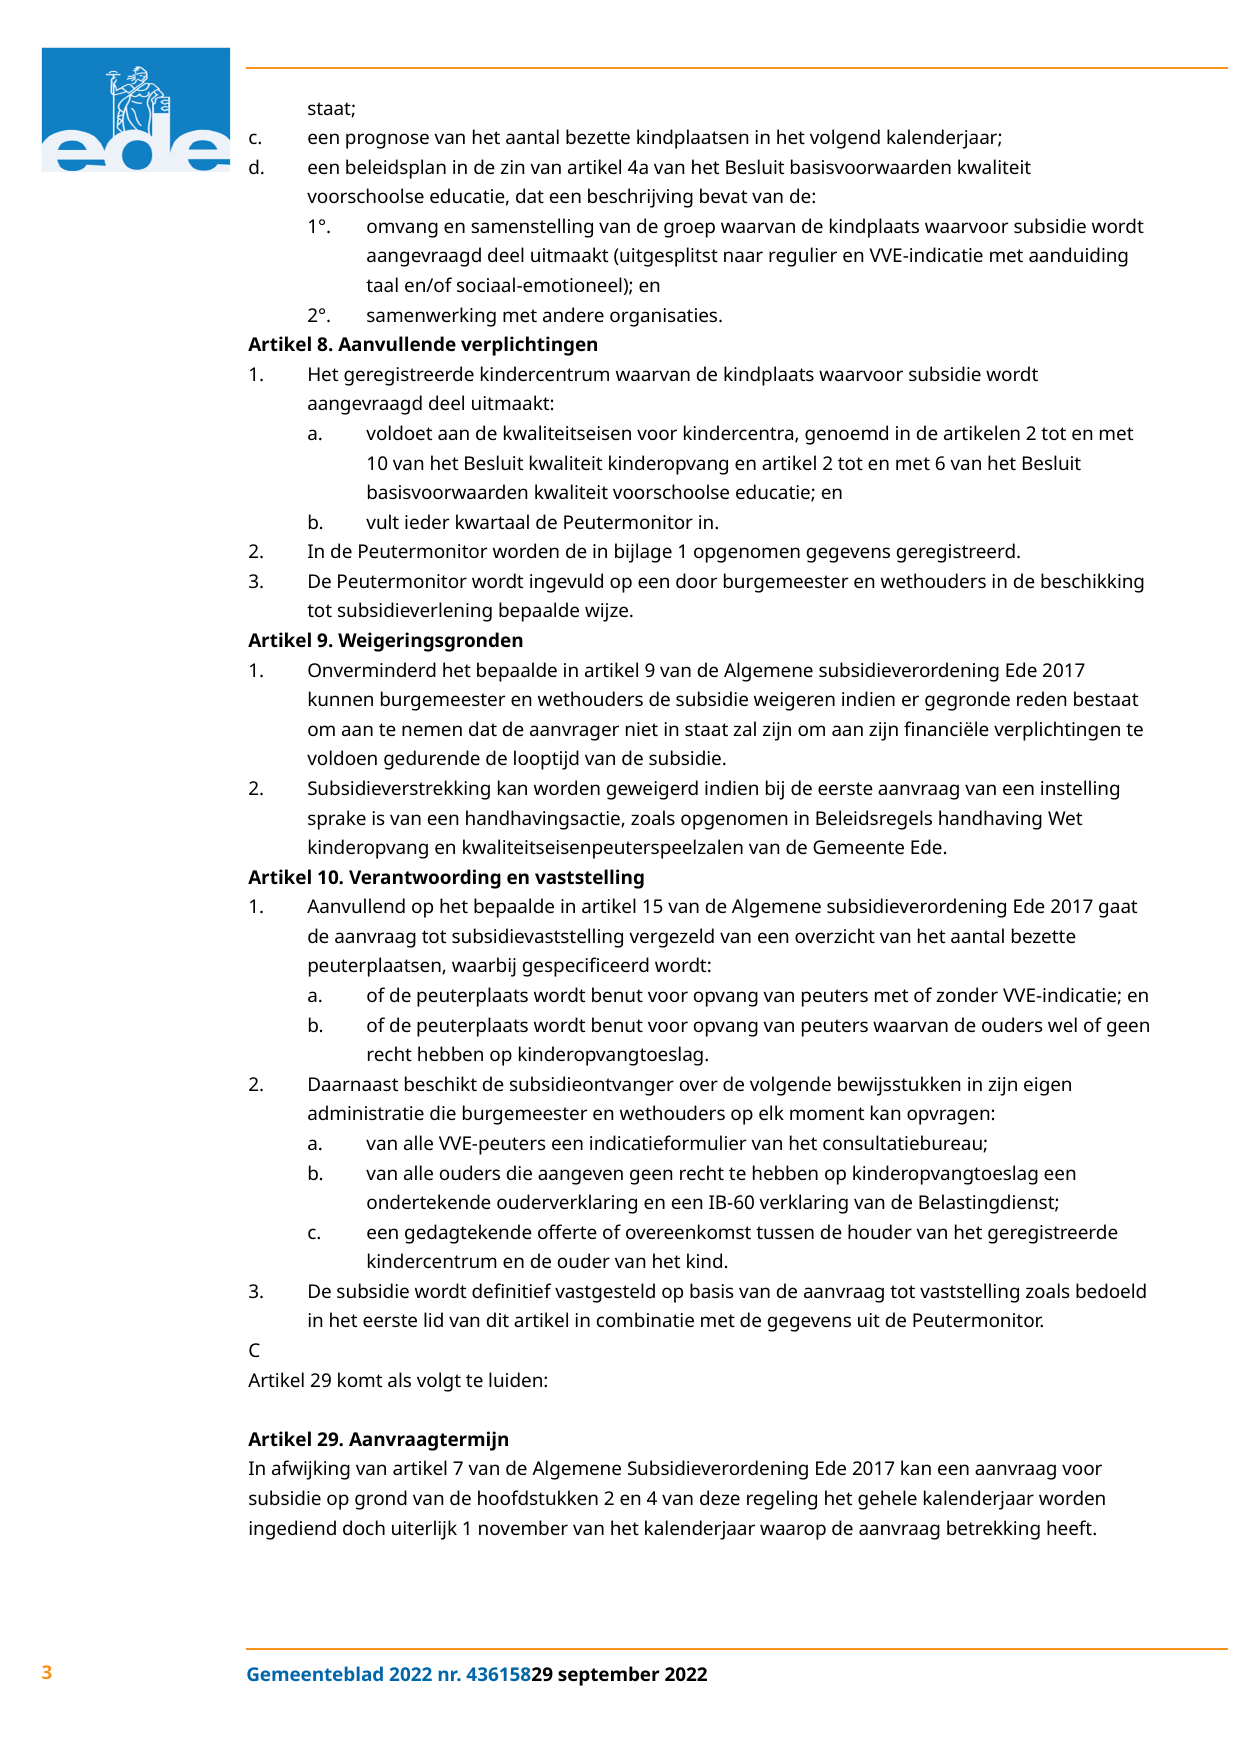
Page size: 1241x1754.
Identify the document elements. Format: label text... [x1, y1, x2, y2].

list Subsidieverstrekking kan worden geweigerd indien bij de eerste aanvraag van een instelling sprake is van een handhavingsactie, zoals opgenomen in Beleidsregels handhaving Wet kinderopvang en kwaliteitseisenpeuterspeelzalen van de Gemeente Ede. [248, 775, 1152, 860]
list vult ieder kwartaal de Peutermonitor in. [307, 509, 1152, 535]
text Artikel 8. Aanvullende verplichtingen [248, 331, 1152, 357]
list In de Peutermonitor worden de in bijlage 1 opgenomen gegevens geregistreerd. [248, 538, 1152, 564]
list samenwerking met andere organisaties. [307, 302, 1152, 328]
text Artikel 9. Weigeringsgronden [248, 627, 1152, 653]
list van alle VVE-peuters een indicatieformulier van het consultatiebureau; [307, 1130, 1152, 1156]
list Daarnaast beschikt de subsidieontvanger over de volgende bewijsstukken in zijn eigen administratie die burgemeester en wethouders op elk moment kan opvragen: [248, 1071, 1152, 1126]
list Het geregistreerde kindercentrum waarvan de kindplaats waarvoor subsidie wordt aangevraagd deel uitmaakt: [248, 361, 1152, 416]
list van alle ouders die aangeven geen recht te hebben op kinderopvangtoeslag een ondertekende ouderverklaring en een IB-60 verklaring van de Belastingdienst; [307, 1160, 1152, 1215]
list of de peuterplaats wordt benut voor opvang van peuters met of zonder VVE-indicatie; en [307, 982, 1152, 1008]
list omvang en samenstelling van de groep waarvan de kindplaats waarvoor subsidie wordt aangevraagd deel uitmaakt (uitgesplitst naar regulier en VVE-indicatie met aanduiding taal en/of sociaal-emotioneel); en [307, 213, 1152, 298]
list of de peuterplaats wordt benut voor opvang van peuters waarvan de ouders wel of geen recht hebben op kinderopvangtoeslag. [307, 1012, 1152, 1067]
text Artikel 10. Verantwoording en vaststelling [248, 864, 1152, 890]
text In afwijking van artikel 7 van de Algemene Subsidieverordening Ede 2017 kan een aanvraag voor subsidie op grond van de hoofdstukken 2 en 4 van deze regeling het gehele kalenderjaar worden ingediend doch uiterlijk 1 november van het kalenderjaar waarop de aanvraag betrekking heeft. [248, 1456, 1152, 1541]
list voldoet aan de kwaliteitseisen voor kindercentra, genoemd in de artikelen 2 tot en met 10 van het Besluit kwaliteit kinderopvang en artikel 2 tot en met 6 van het Besluit basisvoorwaarden kwaliteit voorschoolse educatie; en [307, 420, 1152, 505]
list een beleidsplan in de zin van artikel 4a van het Besluit basisvoorwaarden kwaliteit voorschoolse educatie, dat een beschrijving bevat van de: [248, 154, 1152, 209]
text Artikel 29 komt als volgt te luiden: [248, 1367, 1152, 1393]
text C [248, 1337, 1152, 1363]
list De subsidie wordt definitief vastgesteld op basis van de aanvraag tot vaststelling zoals bedoeld in het eerste lid van dit artikel in combinatie met de gegevens uit de Peutermonitor. [248, 1278, 1152, 1333]
list staat; [248, 95, 1152, 121]
list De Peutermonitor wordt ingevuld op een door burgemeester en wethouders in de beschikking tot subsidieverlening bepaalde wijze. [248, 568, 1152, 623]
list een prognose van het aantal bezette kindplaatsen in het volgend kalenderjaar; [248, 124, 1152, 150]
list Aanvullend op het bepaalde in artikel 15 van de Algemene subsidieverordening Ede 2017 gaat de aanvraag tot subsidievaststelling vergezeld van een overzicht van het aantal bezette peuterplaatsen, waarbij gespecificeerd wordt: [248, 893, 1152, 978]
picture [41, 47, 231, 172]
list Onverminderd het bepaalde in artikel 9 van de Algemene subsidieverordening Ede 2017 kunnen burgemeester en wethouders de subsidie weigeren indien er gegronde reden bestaat om aan te nemen dat de aanvrager niet in staat zal zijn om aan zijn financiële verplichtingen te voldoen gedurende de looptijd van de subsidie. [248, 657, 1152, 771]
list een gedagtekende offerte of overeenkomst tussen de houder van het geregistreerde kindercentrum en de ouder van het kind. [307, 1219, 1152, 1274]
text Artikel 29. Aanvraagtermijn [248, 1426, 1152, 1452]
